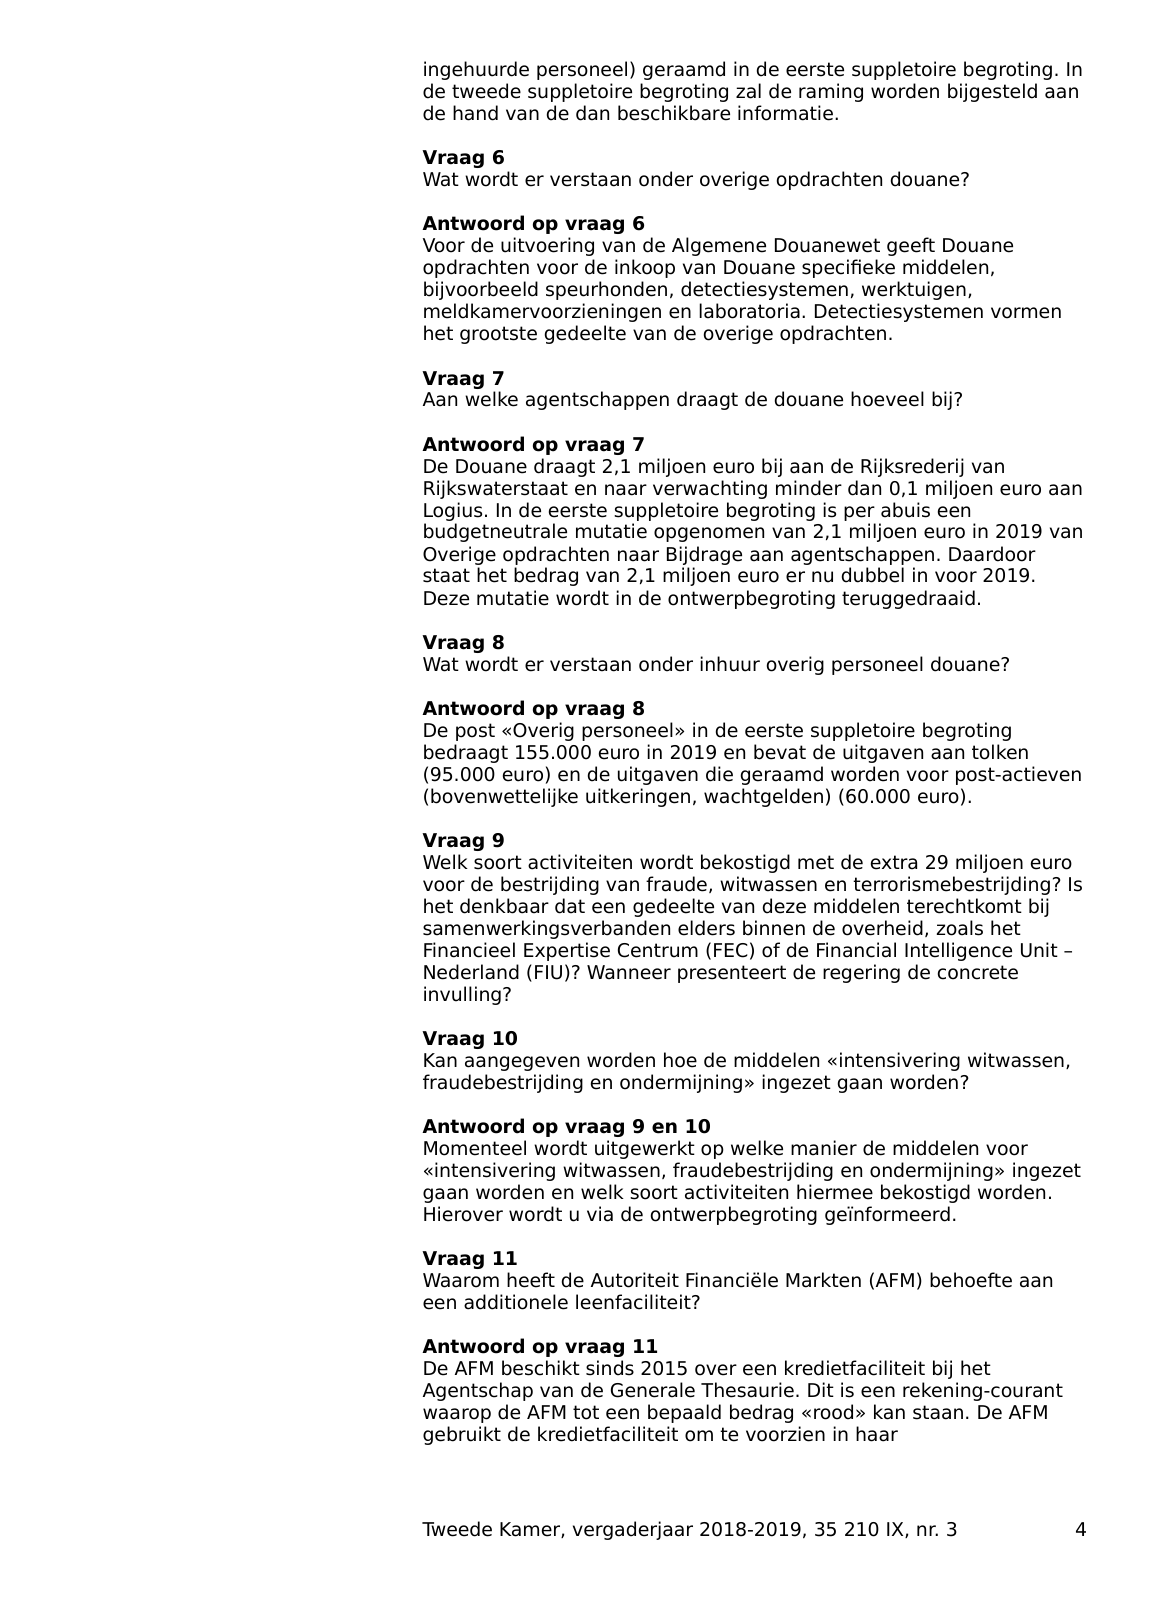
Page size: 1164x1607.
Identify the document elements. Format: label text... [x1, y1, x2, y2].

text Antwoord op vraag 6 [422, 213, 1087, 235]
text De AFM beschikt sinds 2015 over een kredietfaciliteit bij het Agentschap van de Generale Thesaurie. Dit is een rekening-courant waarop de AFM tot een bepaald bedrag «rood» kan staan. De AFM gebruikt de kredietfaciliteit om te voorzien in haar [422, 1358, 1087, 1446]
text Antwoord op vraag 8 [422, 698, 1087, 720]
text De post «Overig personeel» in de eerste suppletoire begroting bedraagt 155.000 euro in 2019 en bevat de uitgaven aan tolken (95.000 euro) en de uitgaven die geraamd worden voor post-actieven (bovenwettelijke uitkeringen, wachtgelden) (60.000 euro). [422, 720, 1087, 808]
text Vraag 10 [422, 1028, 1087, 1050]
text Waarom heeft de Autoriteit Financiële Markten (AFM) behoefte aan een additionele leenfaciliteit? [422, 1270, 1087, 1314]
text Vraag 6 [422, 147, 1087, 169]
text Antwoord op vraag 11 [422, 1336, 1087, 1358]
text Wat wordt er verstaan onder inhuur overig personeel douane? [422, 653, 1087, 676]
text Vraag 7 [422, 367, 1087, 389]
text Momenteel wordt uitgewerkt op welke manier de middelen voor «intensivering witwassen, fraudebestrijding en ondermijning» ingezet gaan worden en welk soort activiteiten hiermee bekostigd worden. Hierover wordt u via de ontwerpbegroting geïnformeerd. [422, 1138, 1087, 1226]
text Antwoord op vraag 7 [422, 433, 1087, 456]
text Antwoord op vraag 9 en 10 [422, 1116, 1087, 1138]
text Wat wordt er verstaan onder overige opdrachten douane? [422, 169, 1087, 191]
text Welk soort activiteiten wordt bekostigd met de extra 29 miljoen euro voor de bestrijding van fraude, witwassen en terrorismebestrijding? Is het denkbaar dat een gedeelte van deze middelen terechtkomt bij samenwerkingsverbanden elders binnen de overheid, zoals het Financieel Expertise Centrum (FEC) of de Financial Intelligence Unit – Nederland (FIU)? Wanneer presenteert de regering de concrete invulling? [422, 852, 1087, 1006]
text Voor de uitvoering van de Algemene Douanewet geeft Douane opdrachten voor de inkoop van Douane specifieke middelen, bijvoorbeeld speurhonden, detectiesystemen, werktuigen, meldkamervoorzieningen en laboratoria. Detectiesystemen vormen het grootste gedeelte van de overige opdrachten. [422, 235, 1087, 345]
text Aan welke agentschappen draagt de douane hoeveel bij? [422, 389, 1087, 411]
text ingehuurde personeel) geraamd in de eerste suppletoire begroting. In de tweede suppletoire begroting zal de raming worden bijgesteld aan de hand van de dan beschikbare informatie. [422, 59, 1087, 125]
text Vraag 11 [422, 1248, 1087, 1270]
text Vraag 9 [422, 830, 1087, 852]
text Vraag 8 [422, 632, 1087, 653]
text Kan aangegeven worden hoe de middelen «intensivering witwassen, fraudebestrijding en ondermijning» ingezet gaan worden? [422, 1050, 1087, 1094]
text De Douane draagt 2,1 miljoen euro bij aan de Rijksrederij van Rijkswaterstaat en naar verwachting minder dan 0,1 miljoen euro aan Logius. In de eerste suppletoire begroting is per abuis een budgetneutrale mutatie opgenomen van 2,1 miljoen euro in 2019 van Overige opdrachten naar Bijdrage aan agentschappen. Daardoor staat het bedrag van 2,1 miljoen euro er nu dubbel in voor 2019. Deze mutatie wordt in de ontwerpbegroting teruggedraaid. [422, 456, 1087, 609]
